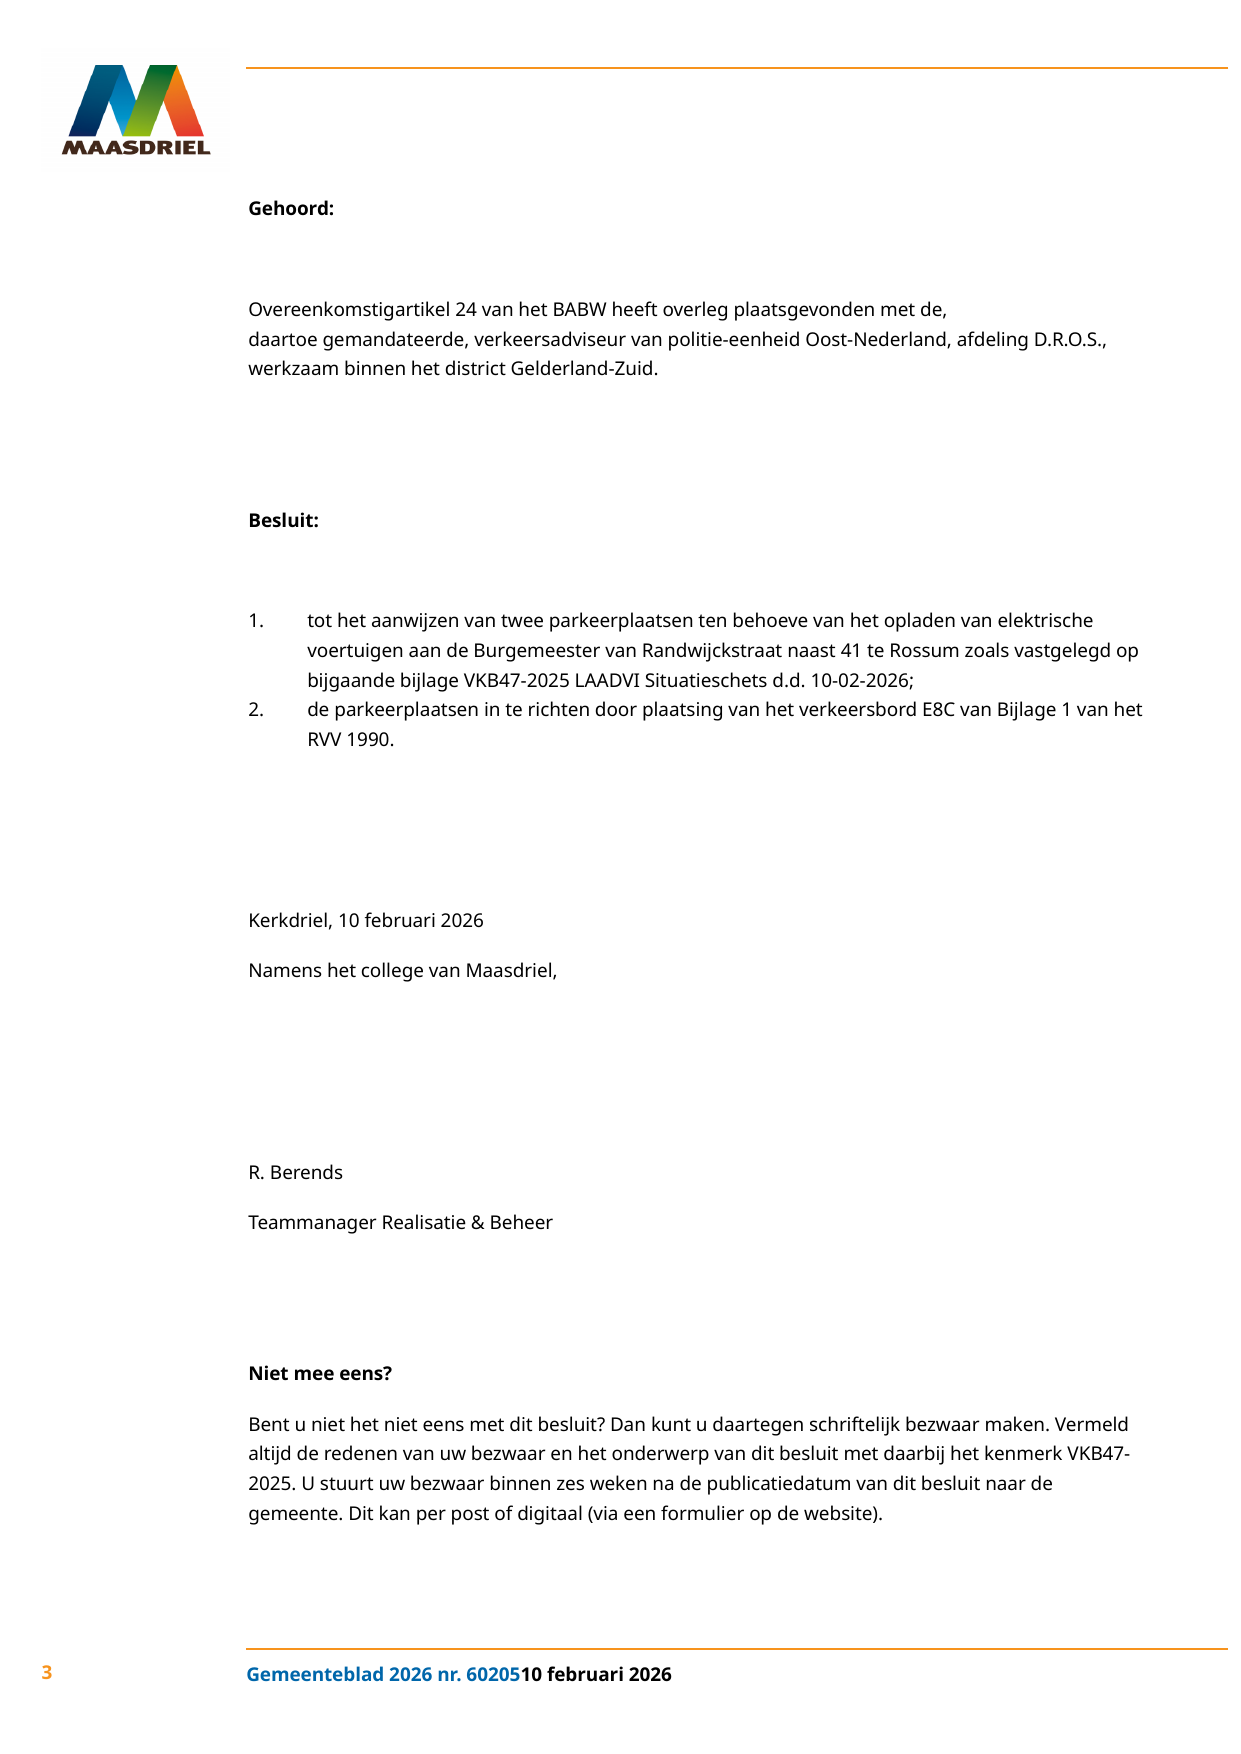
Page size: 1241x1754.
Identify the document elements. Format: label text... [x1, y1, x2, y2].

list de parkeerplaatsen in te richten door plaatsing van het verkeersbord E8C van Bijlage 1 van het RVV 1990. [248, 696, 1152, 752]
picture [41, 47, 231, 172]
text Gehoord: [248, 196, 1152, 221]
list tot het aanwijzen van twee parkeerplaatsen ten behoeve van het opladen van elektrische voertuigen aan de Burgemeester van Randwijckstraat naast 41 te Rossum zoals vastgelegd op bijgaande bijlage VKB47-2025 LAADVI Situatieschets d.d. 10-02-2026; [248, 608, 1152, 693]
text Bent u niet het niet eens met dit besluit? Dan kunt u daartegen schriftelijk bezwaar maken. Vermeld altijd de redenen van uw bezwaar en het onderwerp van dit besluit met daarbij het kenmerk VKB47-2025. U stuurt uw bezwaar binnen zes weken na de publicatiedatum van dit besluit naar de gemeente. Dit kan per post of digitaal (via een formulier op de website). [248, 1411, 1152, 1526]
text Namens het college van Maasdriel, [248, 957, 1152, 983]
text Overeenkomstigartikel 24 van het BABW heeft overleg plaatsgevonden met de, daartoe gemandateerde, verkeersadviseur van politie-eenheid Oost-Nederland, afdeling D.R.O.S., werkzaam binnen het district Gelderland-Zuid. [248, 296, 1152, 381]
text R. Berends [248, 1159, 1152, 1185]
text Besluit: [248, 507, 1152, 533]
text Niet mee eens? [248, 1361, 1152, 1386]
text Teammanager Realisatie & Beheer [248, 1209, 1152, 1235]
text Kerkdriel, 10 februari 2026 [248, 907, 1152, 933]
